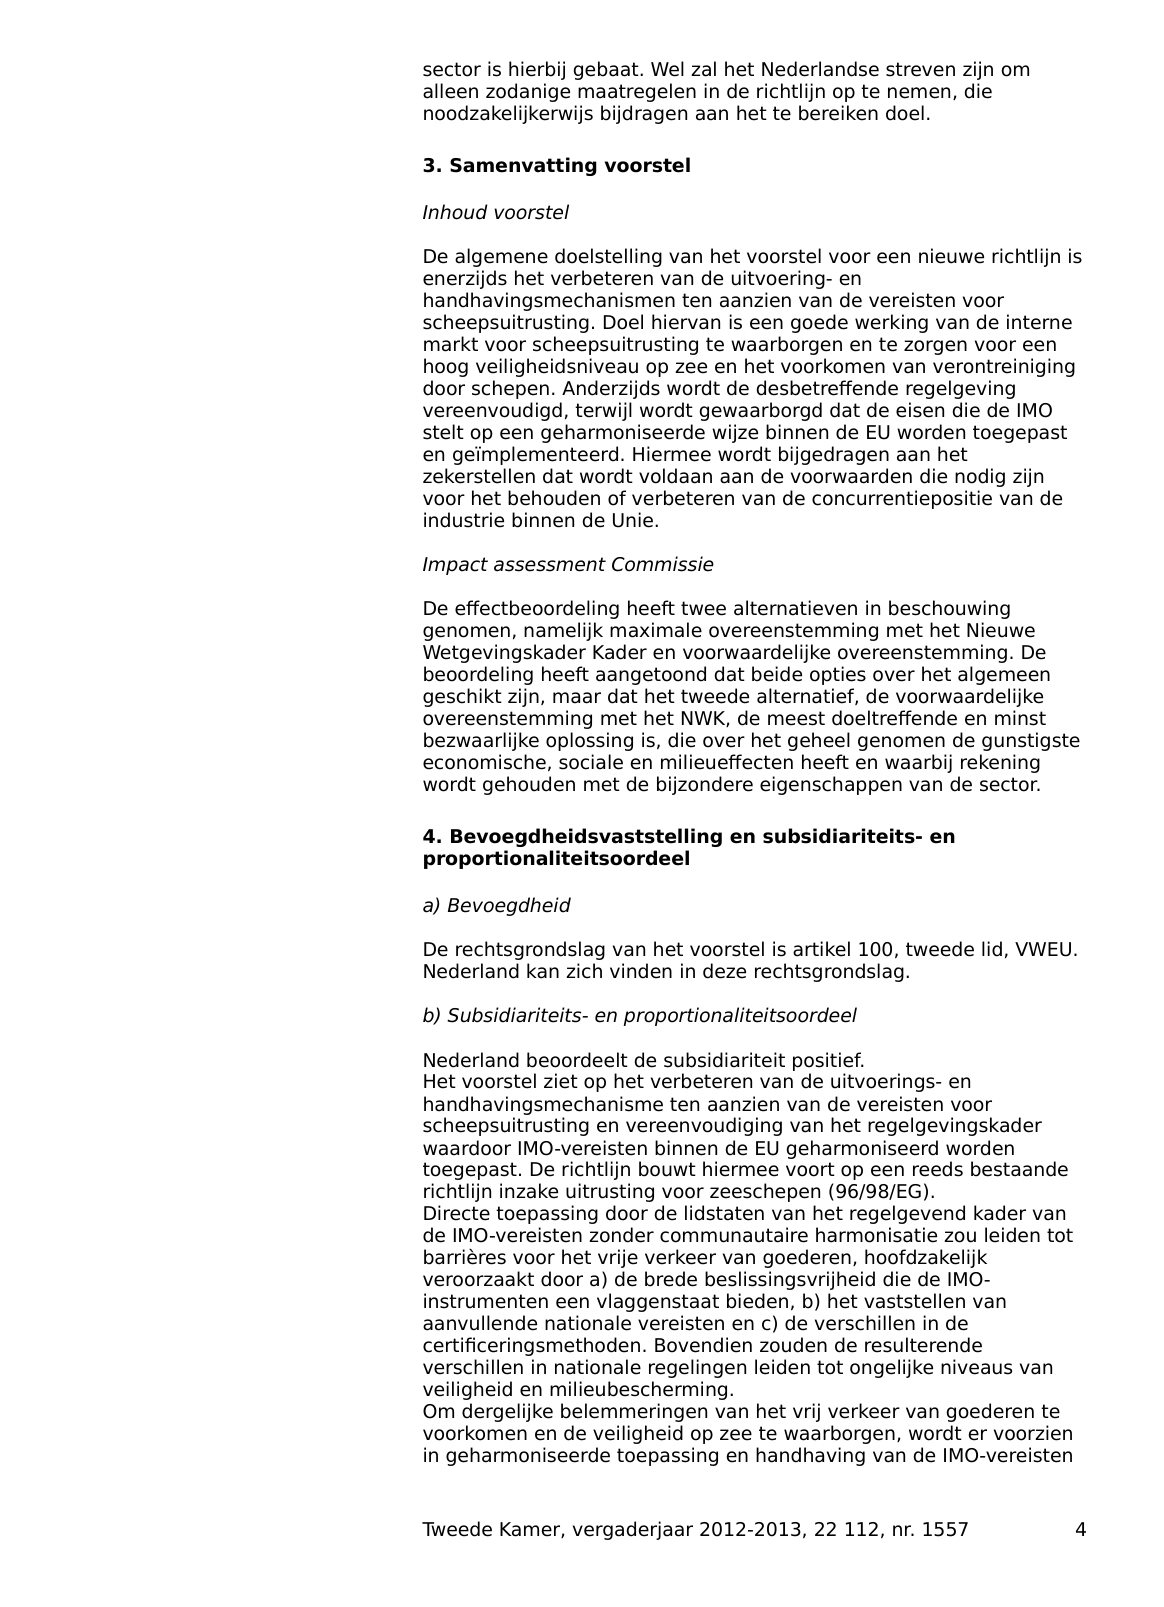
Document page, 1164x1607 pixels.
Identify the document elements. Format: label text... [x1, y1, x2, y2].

subtitle Impact assessment Commissie [422, 554, 1087, 576]
text Nederland beoordeelt de subsidiariteit positief. [422, 1049, 1087, 1071]
text De algemene doelstelling van het voorstel voor een nieuwe richtlijn is enerzijds het verbeteren van de uitvoering- en handhavingsmechanismen ten aanzien van de vereisten voor scheepsuitrusting. Doel hiervan is een goede werking van de interne markt voor scheepsuitrusting te waarborgen en te zorgen voor een hoog veiligheidsniveau op zee en het voorkomen van verontreiniging door schepen. Anderzijds wordt de desbetreffende regelgeving vereenvoudigd, terwijl wordt gewaarborgd dat de eisen die de IMO stelt op een geharmoniseerde wijze binnen de EU worden toegepast en geïmplementeerd. Hiermee wordt bijgedragen aan het zekerstellen dat wordt voldaan aan de voorwaarden die nodig zijn voor het behouden of verbeteren van de concurrentiepositie van de industrie binnen de Unie. [422, 246, 1087, 532]
text Het voorstel ziet op het verbeteren van de uitvoerings- en handhavingsmechanisme ten aanzien van de vereisten voor scheepsuitrusting en vereenvoudiging van het regelgevingskader waardoor IMO-vereisten binnen de EU geharmoniseerd worden toegepast. De richtlijn bouwt hiermee voort op een reeds bestaande richtlijn inzake uitrusting voor zeeschepen (96/98/EG). [422, 1071, 1087, 1203]
text De rechtsgrondslag van het voorstel is artikel 100, tweede lid, VWEU. Nederland kan zich vinden in deze rechtsgrondslag. [422, 939, 1087, 983]
subtitle a) Bevoegdheid [422, 895, 1087, 917]
text Directe toepassing door de lidstaten van het regelgevend kader van de IMO-vereisten zonder communautaire harmonisatie zou leiden tot barrières voor het vrije verkeer van goederen, hoofdzakelijk veroorzaakt door a) de brede beslissingsvrijheid die de IMO-instrumenten een vlaggenstaat bieden, b) het vaststellen van aanvullende nationale vereisten en c) de verschillen in de certificeringsmethoden. Bovendien zouden de resulterende verschillen in nationale regelingen leiden tot ongelijke niveaus van veiligheid en milieubescherming. [422, 1203, 1087, 1401]
subtitle b) Subsidiariteits- en proportionaliteitsoordeel [422, 1005, 1087, 1027]
text sector is hierbij gebaat. Wel zal het Nederlandse streven zijn om alleen zodanige maatregelen in de richtlijn op te nemen, die noodzakelijkerwijs bijdragen aan het te bereiken doel. [422, 59, 1087, 125]
subtitle Inhoud voorstel [422, 202, 1087, 224]
subtitle 4. Bevoegdheidsvaststelling en subsidiariteits- en proportionaliteitsoordeel [422, 826, 1087, 870]
text De effectbeoordeling heeft twee alternatieven in beschouwing genomen, namelijk maximale overeenstemming met het Nieuwe Wetgevingskader Kader en voorwaardelijke overeenstemming. De beoordeling heeft aangetoond dat beide opties over het algemeen geschikt zijn, maar dat het tweede alternatief, de voorwaardelijke overeenstemming met het NWK, de meest doeltreffende en minst bezwaarlijke oplossing is, die over het geheel genomen de gunstigste economische, sociale en milieueffecten heeft en waarbij rekening wordt gehouden met de bijzondere eigenschappen van de sector. [422, 598, 1087, 796]
subtitle 3. Samenvatting voorstel [422, 155, 1087, 177]
text Om dergelijke belemmeringen van het vrij verkeer van goederen te voorkomen en de veiligheid op zee te waarborgen, wordt er voorzien in geharmoniseerde toepassing en handhaving van de IMO-vereisten [422, 1401, 1087, 1467]
